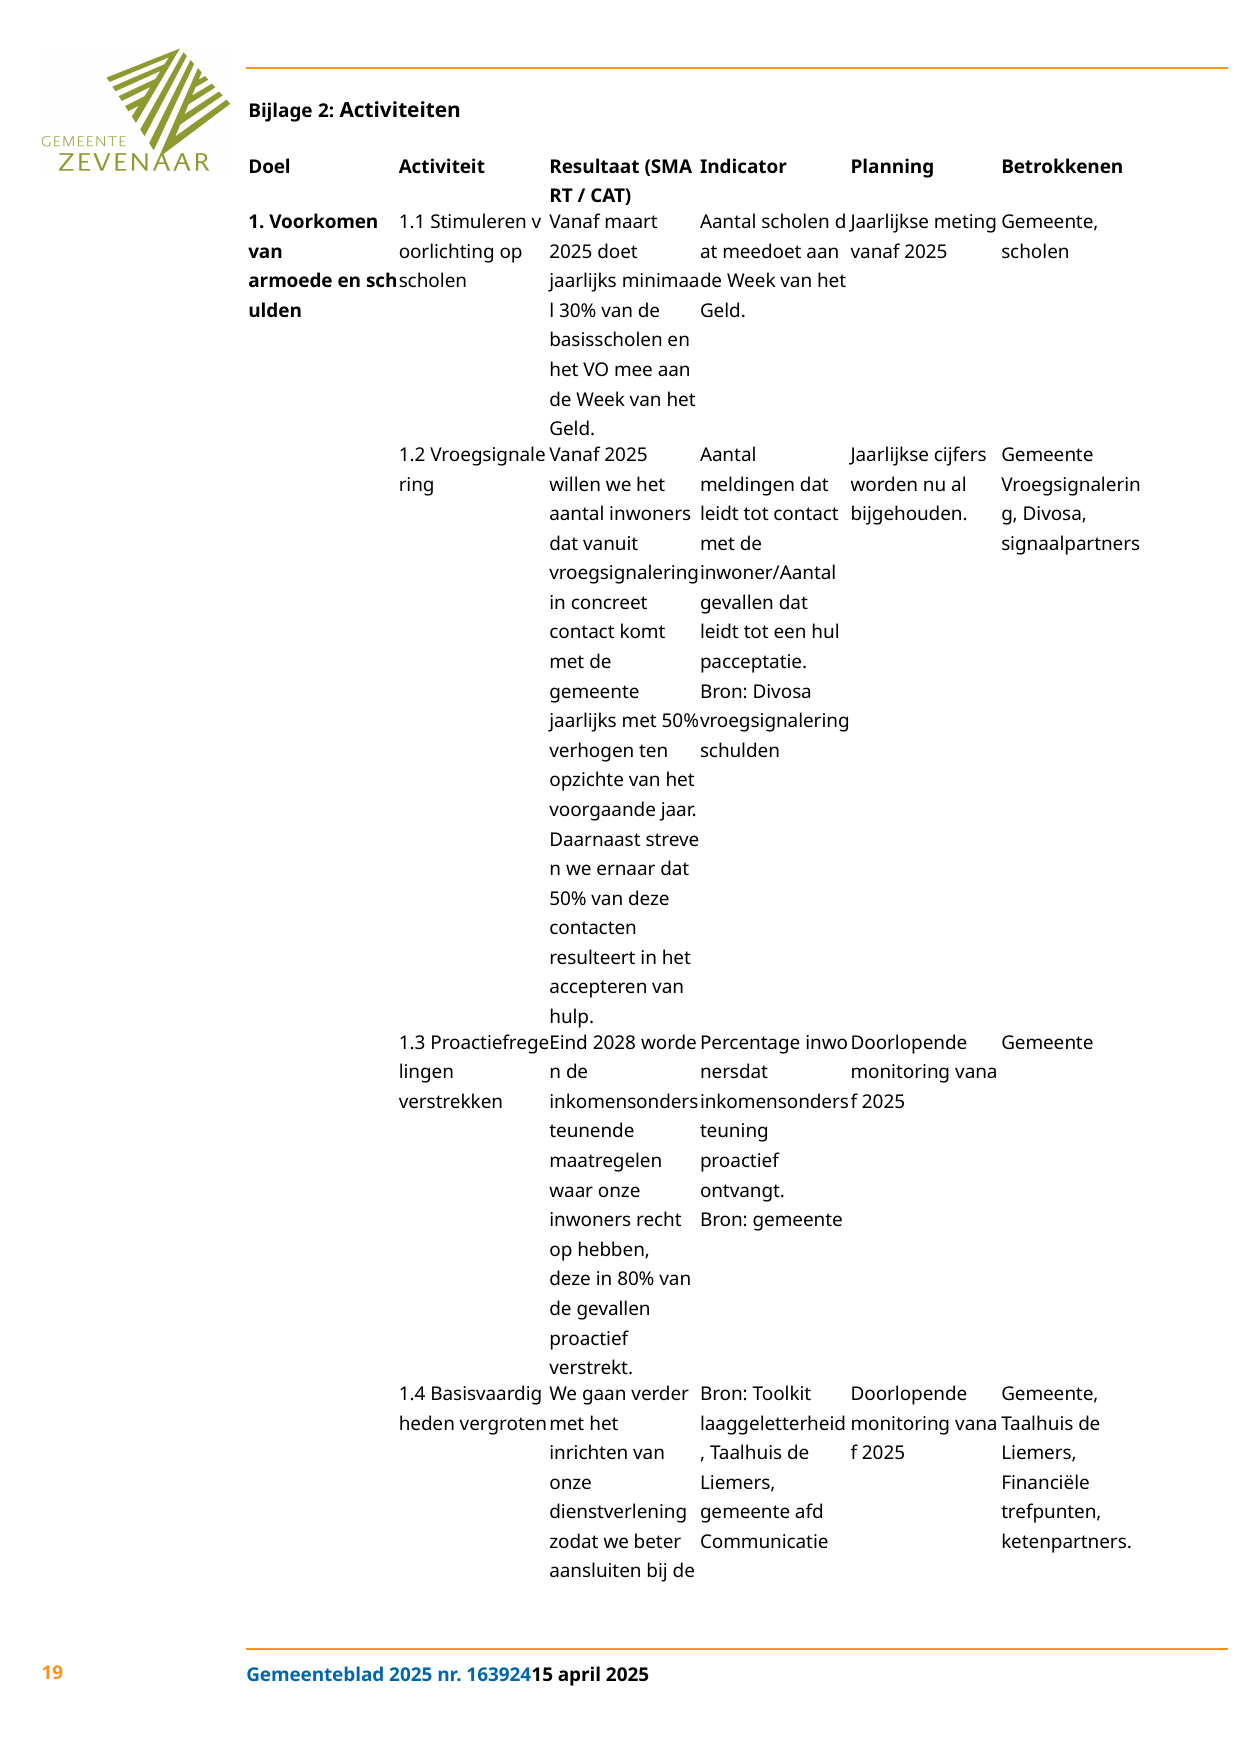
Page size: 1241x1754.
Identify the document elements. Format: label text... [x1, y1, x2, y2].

table_cell Eind 2028 worden de inkomensondersteunende maatregelen waar onze inwoners recht op hebben, deze in 80% van de gevallen proactief verstrekt. [549, 1029, 700, 1380]
table_cell 1.2 Vroegsignalering [399, 441, 549, 1029]
table_cell Aantal scholen dat meedoet aan de Week van het Geld. [700, 208, 850, 441]
table_cell Gemeente, Taalhuis de Liemers, Financiële trefpunten, ketenpartners. [1001, 1380, 1152, 1583]
table_cell Percentage inwonersdat inkomensondersteuning proactief ontvangt. Bron: gemeente [700, 1029, 850, 1380]
table_cell 1.3 Proactiefregelingen verstrekken [399, 1029, 549, 1380]
table_cell 1.1 Stimuleren voorlichting op scholen [399, 208, 549, 441]
table_header Planning [850, 153, 1001, 208]
table_header Resultaat (SMART / CAT) [549, 153, 700, 208]
table_cell We gaan verder met het inrichten van onze dienstverlening zodat we beter aansluiten bij de [549, 1380, 700, 1583]
table_cell 1. Voorkomen van armoede en schulden [248, 208, 398, 1583]
picture [41, 47, 231, 172]
table_cell Jaarlijkse cijfers worden nu al bijgehouden. [850, 441, 1001, 1029]
table_cell Doorlopende monitoring vanaf 2025 [850, 1029, 1001, 1380]
table_cell 1.4 Basisvaardigheden vergroten [399, 1380, 549, 1583]
table_cell Bron: Toolkit laaggeletterheid, Taalhuis de Liemers, gemeente afd Communicatie [700, 1380, 850, 1583]
table_cell Vanaf maart 2025 doet jaarlijks minimaal 30% van de basisscholen en het VO mee aan de Week van het Geld. [549, 208, 700, 441]
table_cell Vanaf 2025 willen we het aantal inwoners dat vanuit vroegsignalering in concreet contact komt met de gemeente jaarlijks met 50% verhogen ten opzichte van het voorgaande jaar. Daarnaast streven we ernaar dat 50% van deze contacten resulteert in het accepteren van hulp. [549, 441, 700, 1029]
table_cell Aantal meldingen dat leidt tot contact met de inwoner/Aantal gevallen dat leidt tot een hulpacceptatie. Bron: Divosa vroegsignalering schulden [700, 441, 850, 1029]
table_cell Jaarlijkse meting vanaf 2025 [850, 208, 1001, 441]
table_header Betrokkenen [1001, 153, 1152, 208]
text Bijlage 2: Activiteiten [248, 95, 1152, 123]
table_cell Gemeente Vroegsignalerin g, Divosa, signaalpartners [1001, 441, 1152, 1029]
table_cell Gemeente, scholen [1001, 208, 1152, 441]
table_header Activiteit [399, 153, 549, 208]
table_cell Gemeente [1001, 1029, 1152, 1380]
table_header Doel [248, 153, 398, 208]
table_header Indicator [700, 153, 850, 208]
table_cell Doorlopende monitoring vanaf 2025 [850, 1380, 1001, 1583]
